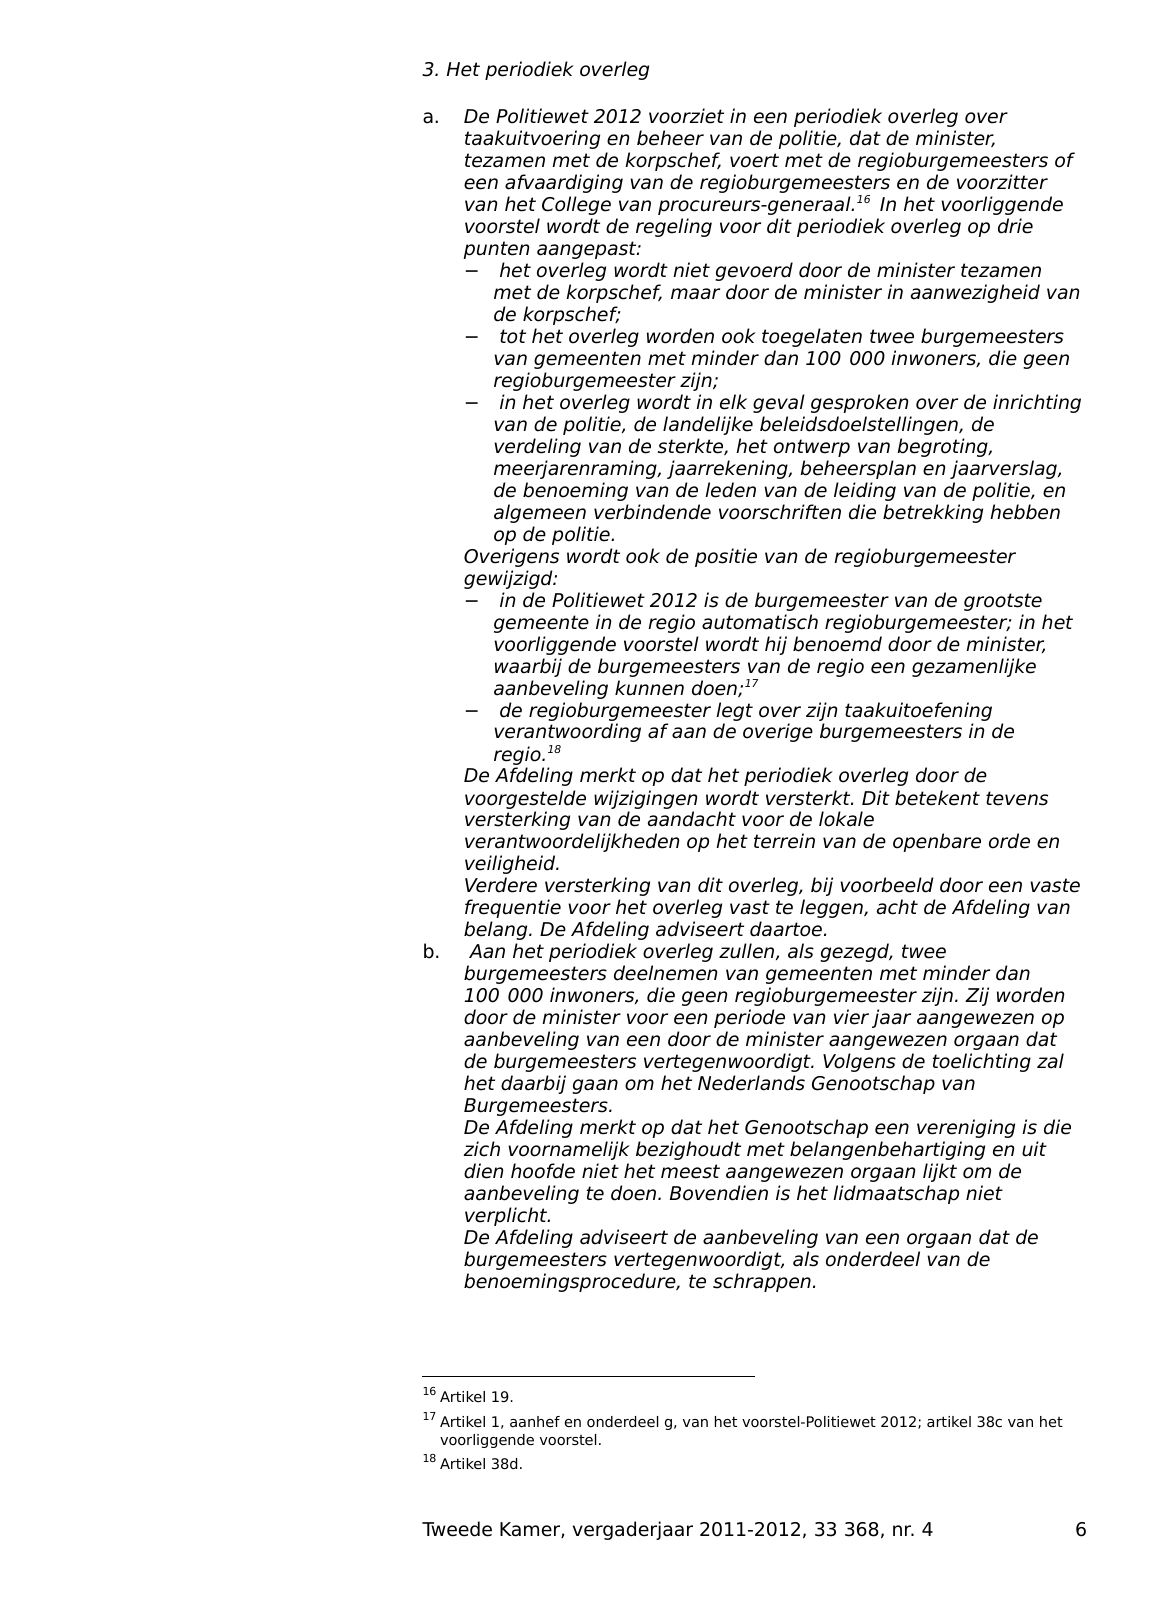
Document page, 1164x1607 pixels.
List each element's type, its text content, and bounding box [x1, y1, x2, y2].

subtitle 3. Het periodiek overleg [422, 59, 1087, 81]
text De Afdeling merkt op dat het periodiek overleg door de voorgestelde wijzigingen wordt versterkt. Dit betekent tevens versterking van de aandacht voor de lokale verantwoordelijkheden op het terrein van de openbare orde en veiligheid. [464, 765, 1087, 875]
text b. Aan het periodiek overleg zullen, als gezegd, twee burgemeesters deelnemen van gemeenten met minder dan 100 000 inwoners, die geen regioburgemeester zijn. Zij worden door de minister voor een periode van vier jaar aangewezen op aanbeveling van een door de minister aangewezen orgaan dat de burgemeesters vertegenwoordigt. Volgens de toelichting zal het daarbij gaan om het Nederlands Genootschap van Burgemeesters. [422, 941, 1087, 1117]
text Artikel 19. [422, 1385, 1087, 1407]
text − in het overleg wordt in elk geval gesproken over de inrichting van de politie, de landelijke beleidsdoelstellingen, de verdeling van de sterkte, het ontwerp van begroting, meerjarenraming, jaarrekening, beheersplan en jaarverslag, de benoeming van de leden van de leiding van de politie, en algemeen verbindende voorschriften die betrekking hebben op de politie. [464, 392, 1087, 546]
text Overigens wordt ook de positie van de regioburgemeester gewijzigd: [464, 546, 1087, 589]
text De Afdeling merkt op dat het Genootschap een vereniging is die zich voornamelijk bezighoudt met belangenbehartiging en uit dien hoofde niet het meest aangewezen orgaan lijkt om de aanbeveling te doen. Bovendien is het lidmaatschap niet verplicht. [464, 1117, 1087, 1227]
text a. De Politiewet 2012 voorziet in een periodiek overleg over taakuitvoering en beheer van de politie, dat de minister, tezamen met de korpschef, voert met de regioburgemeesters of een afvaardiging van de regioburgemeesters en de voorzitter van het College van procureurs-generaal. In het voorliggende voorstel wordt de regeling voor dit periodiek overleg op drie punten aangepast: [422, 106, 1087, 260]
text Artikel 1, aanhef en onderdeel g, van het voorstel-Politiewet 2012; artikel 38c van het voorliggende voorstel. [422, 1410, 1087, 1449]
text De Afdeling adviseert de aanbeveling van een orgaan dat de burgemeesters vertegenwoordigt, als onderdeel van de benoemingsprocedure, te schrappen. [464, 1227, 1087, 1293]
text Artikel 38d. [422, 1452, 1087, 1474]
text − in de Politiewet 2012 is de burgemeester van de grootste gemeente in de regio automatisch regioburgemeester; in het voorliggende voorstel wordt hij benoemd door de minister, waarbij de burgemeesters van de regio een gezamenlijke aanbeveling kunnen doen; [464, 589, 1087, 699]
text − de regioburgemeester legt over zijn taakuitoefening verantwoording af aan de overige burgemeesters in de regio. [464, 699, 1087, 765]
text Verdere versterking van dit overleg, bij voorbeeld door een vaste frequentie voor het overleg vast te leggen, acht de Afdeling van belang. De Afdeling adviseert daartoe. [464, 875, 1087, 941]
text − het overleg wordt niet gevoerd door de minister tezamen met de korpschef, maar door de minister in aanwezigheid van de korpschef; [464, 260, 1087, 326]
text − tot het overleg worden ook toegelaten twee burgemeesters van gemeenten met minder dan 100 000 inwoners, die geen regioburgemeester zijn; [464, 326, 1087, 392]
